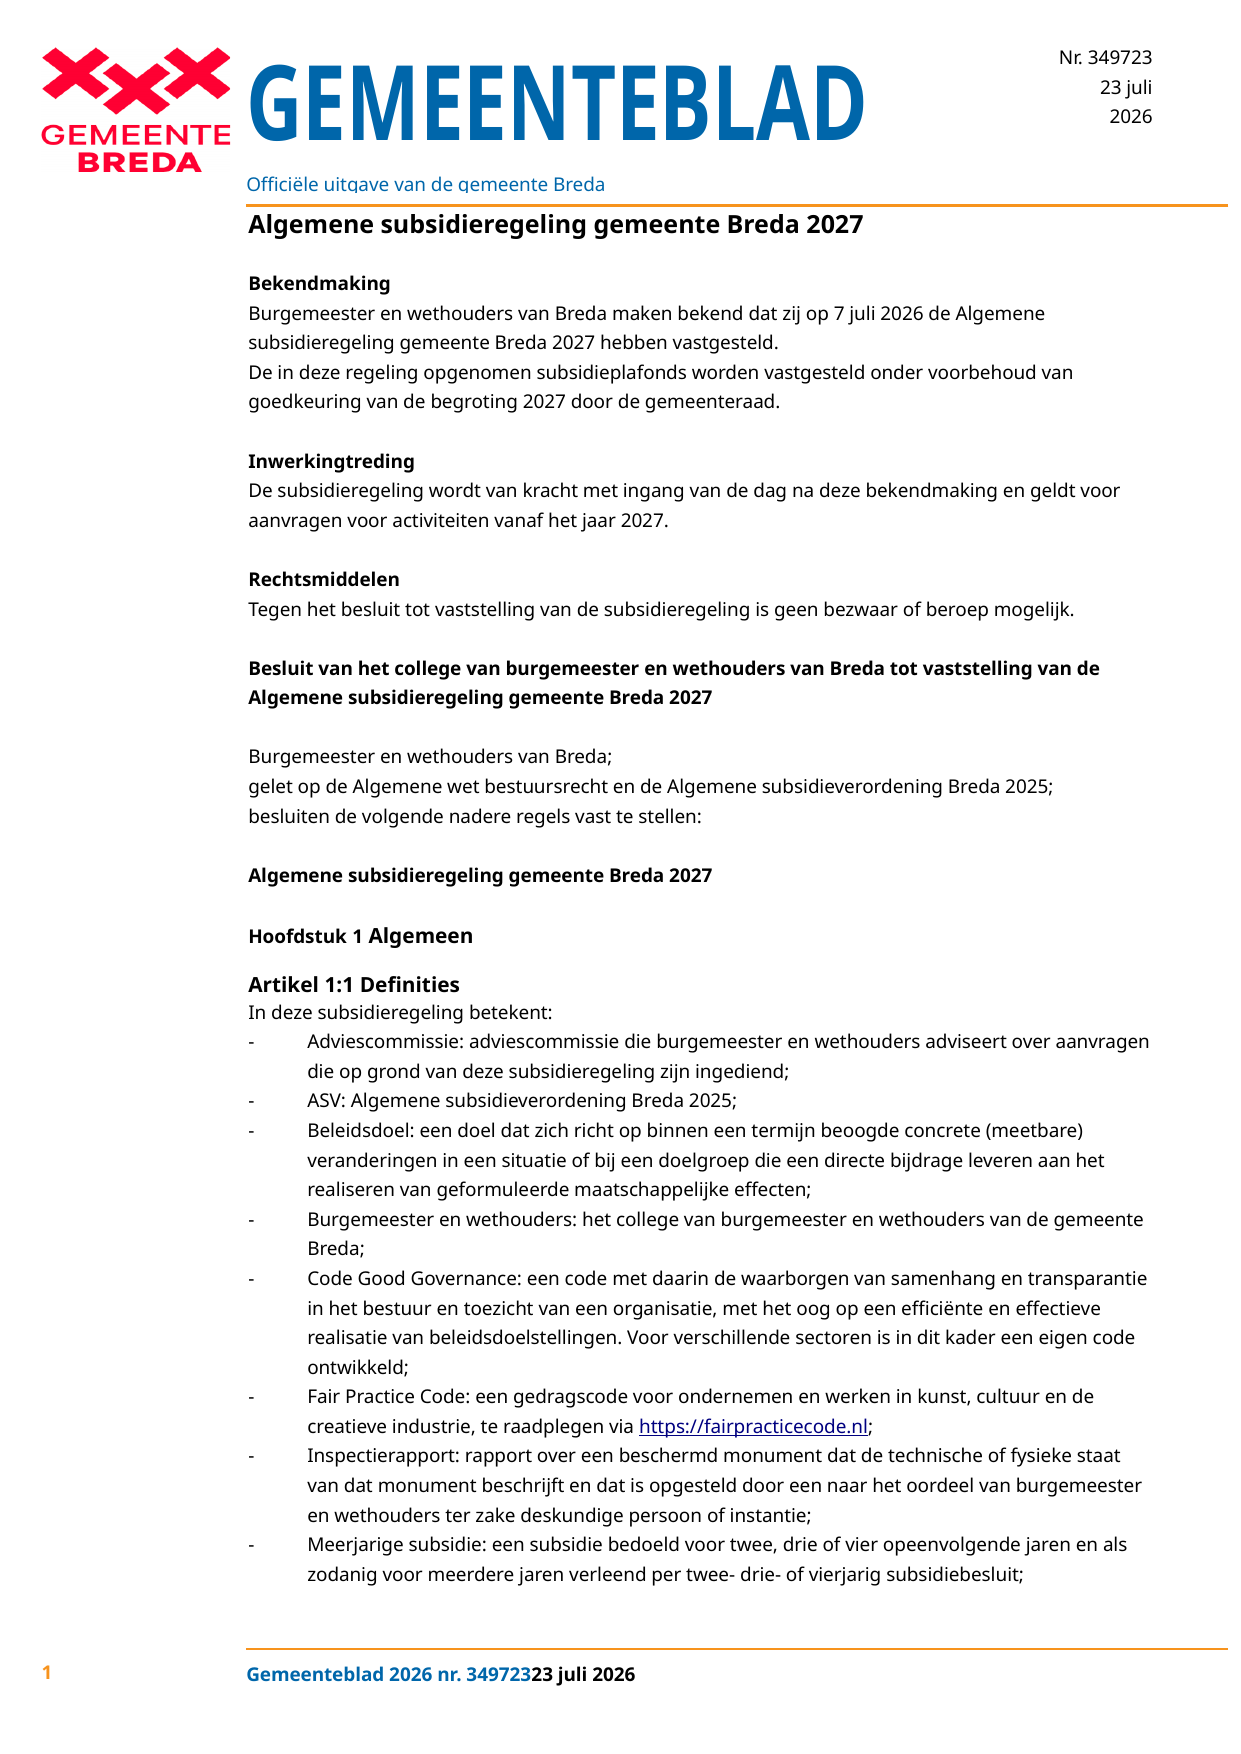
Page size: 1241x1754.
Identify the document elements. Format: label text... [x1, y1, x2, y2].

text Hoofdstuk 1 Algemeen [248, 921, 1152, 949]
text Algemene subsidieregeling gemeente Breda 2027 [248, 207, 1152, 241]
list Beleidsdoel: een doel dat zich richt op binnen een termijn beoogde concrete (meetbare) veranderingen in een situatie of bij een doelgroep die een directe bijdrage leveren aan het realiseren van geformuleerde maatschappelijke effecten; [248, 1117, 1152, 1202]
text Rechtsmiddelen [248, 566, 1152, 592]
text Tegen het besluit tot vaststelling van de subsidieregeling is geen bezwaar of beroep mogelijk. [248, 596, 1152, 621]
list Burgemeester en wethouders: het college van burgemeester en wethouders van de gemeente Breda; [248, 1206, 1152, 1261]
list Meerjarige subsidie: een subsidie bedoeld voor twee, drie of vier opeenvolgende jaren en als zodanig voor meerdere jaren verleend per twee- drie- of vierjarig subsidiebesluit; [248, 1531, 1152, 1587]
text Burgemeester en wethouders van Breda maken bekend dat zij op 7 juli 2026 de Algemene subsidieregeling gemeente Breda 2027 hebben vastgesteld. [248, 300, 1152, 355]
text Besluit van het college van burgemeester en wethouders van Breda tot vaststelling van de Algemene subsidieregeling gemeente Breda 2027 [248, 655, 1152, 710]
picture [41, 47, 231, 172]
text Artikel 1:1 Definities [248, 970, 1152, 999]
list Inspectierapport: rapport over een beschermd monument dat de technische of fysieke staat van dat monument beschrijft en dat is opgesteld door een naar het oordeel van burgemeester en wethouders ter zake deskundige persoon of instantie; [248, 1443, 1152, 1527]
text besluiten de volgende nadere regels vast te stellen: [248, 803, 1152, 828]
text Inwerkingtreding [248, 448, 1152, 473]
list ASV: Algemene subsidieverordening Breda 2025; [248, 1088, 1152, 1113]
text Algemene subsidieregeling gemeente Breda 2027 [248, 862, 1152, 888]
text Bekendmaking [248, 270, 1152, 296]
text Burgemeester en wethouders van Breda; [248, 744, 1152, 769]
list Adviescommissie: adviescommissie die burgemeester en wethouders adviseert over aanvragen die op grond van deze subsidieregeling zijn ingediend; [248, 1028, 1152, 1084]
text In deze subsidieregeling betekent: [248, 999, 1152, 1024]
list Fair Practice Code: een gedragscode voor ondernemen en werken in kunst, cultuur en de creatieve industrie, te raadplegen via https://fairpracticecode.nl; [248, 1383, 1152, 1439]
list Code Good Governance: een code met daarin de waarborgen van samenhang en transparantie in het bestuur en toezicht van een organisatie, met het oog op een efficiënte en effectieve realisatie van beleidsdoelstellingen. Voor verschillende sectoren is in dit kader een eigen code ontwikkeld; [248, 1265, 1152, 1379]
text De subsidieregeling wordt van kracht met ingang van de dag na deze bekendmaking en geldt voor aanvragen voor activiteiten vanaf het jaar 2027. [248, 477, 1152, 533]
text gelet op de Algemene wet bestuursrecht en de Algemene subsidieverordening Breda 2025; [248, 773, 1152, 799]
text De in deze regeling opgenomen subsidieplafonds worden vastgesteld onder voorbehoud van goedkeuring van de begroting 2027 door de gemeenteraad. [248, 359, 1152, 414]
